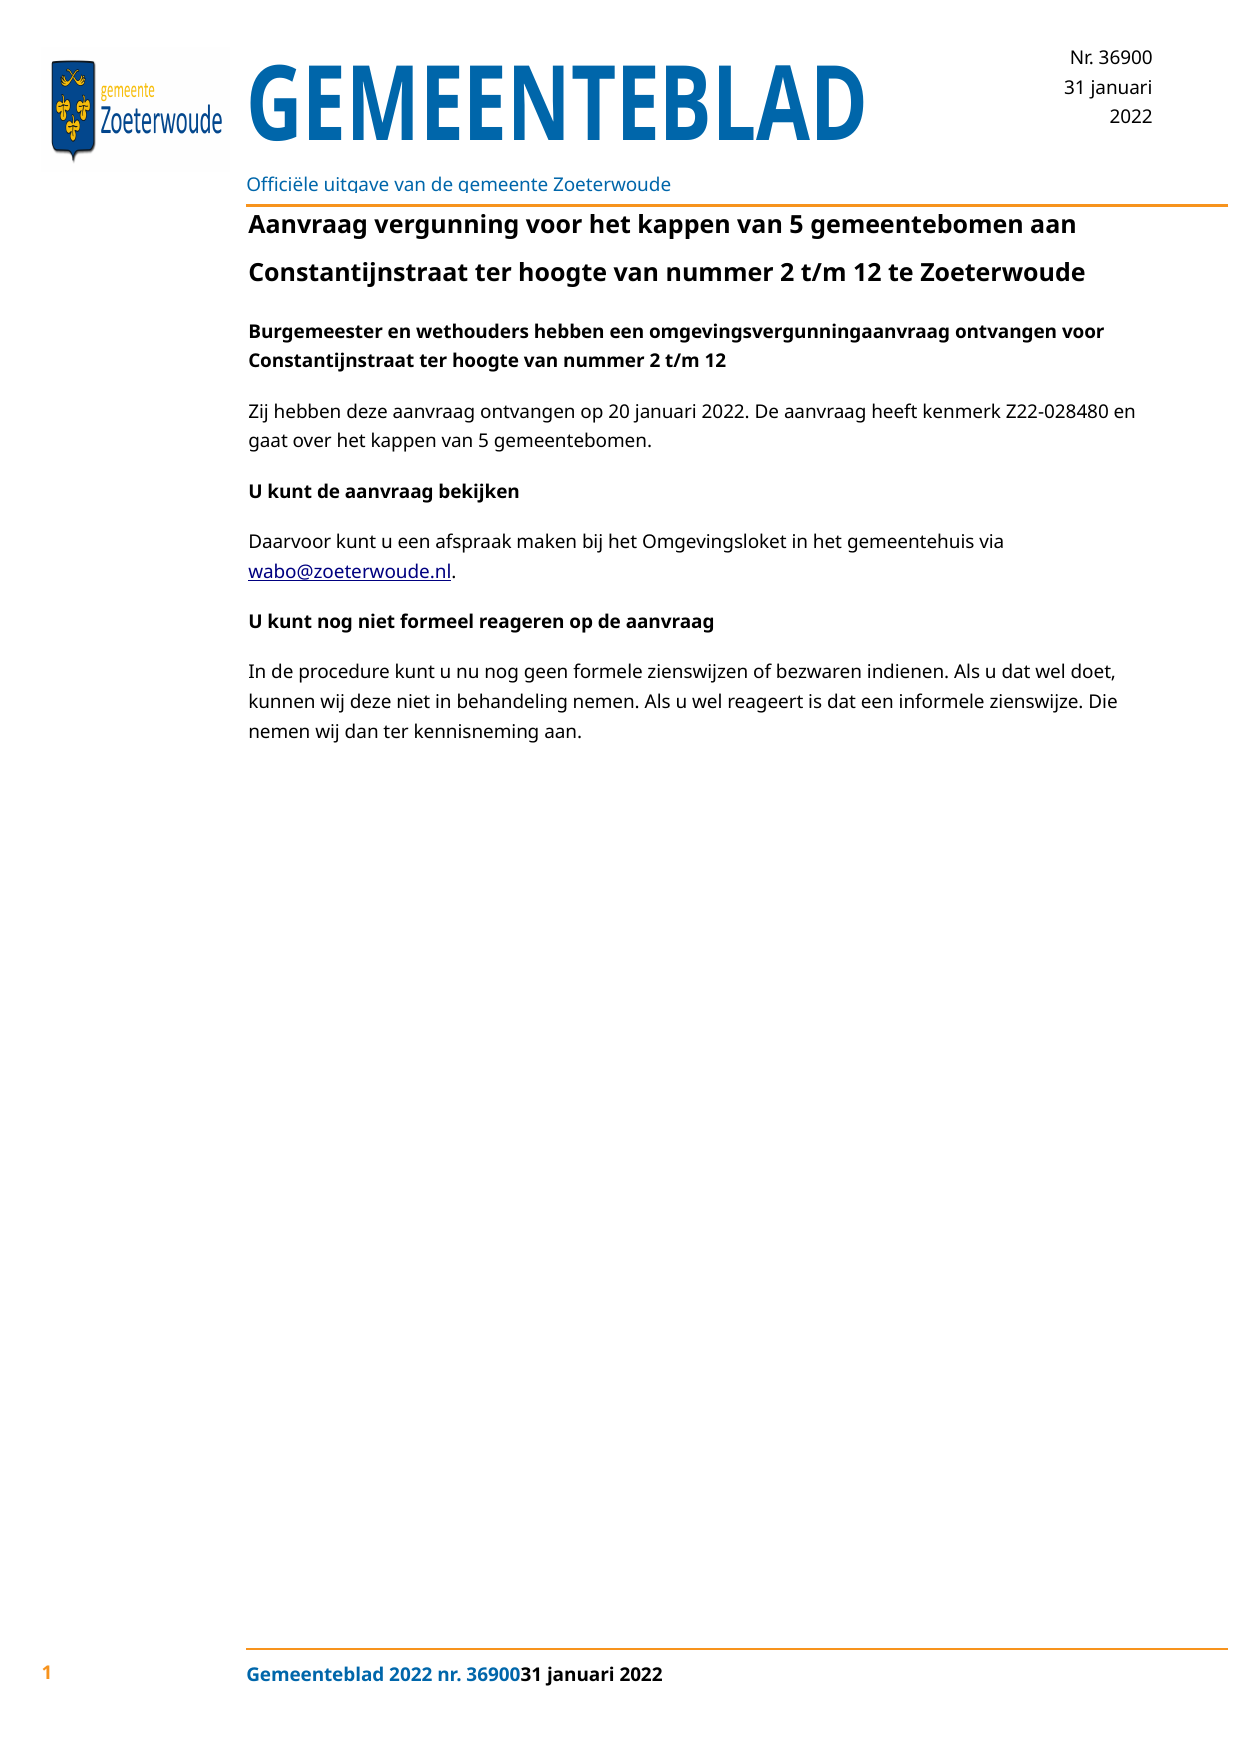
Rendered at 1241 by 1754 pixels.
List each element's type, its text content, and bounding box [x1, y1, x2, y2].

text Aanvraag vergunning voor het kappen van 5 gemeentebomen aan Constantijnstraat ter hoogte van nummer 2 t/m 12 te Zoeterwoude [248, 207, 1152, 288]
text Daarvoor kunt u een afspraak maken bij het Omgevingsloket in het gemeentehuis via wabo@zoeterwoude.nl. [248, 528, 1152, 584]
text U kunt de aanvraag bekijken [248, 478, 1152, 504]
text In de procedure kunt u nu nog geen formele zienswijzen of bezwaren indienen. Als u dat wel doet, kunnen wij deze niet in behandeling nemen. Als u wel reageert is dat een informele zienswijze. Die nemen wij dan ter kennisneming aan. [248, 659, 1152, 744]
text U kunt nog niet formeel reageren op de aanvraag [248, 608, 1152, 634]
text Burgemeester en wethouders hebben een omgevingsvergunningaanvraag ontvangen voor Constantijnstraat ter hoogte van nummer 2 t/m 12 [248, 318, 1152, 373]
picture [41, 47, 231, 172]
text Zij hebben deze aanvraag ontvangen op 20 januari 2022. De aanvraag heeft kenmerk Z22-028480 en gaat over het kappen van 5 gemeentebomen. [248, 398, 1152, 453]
